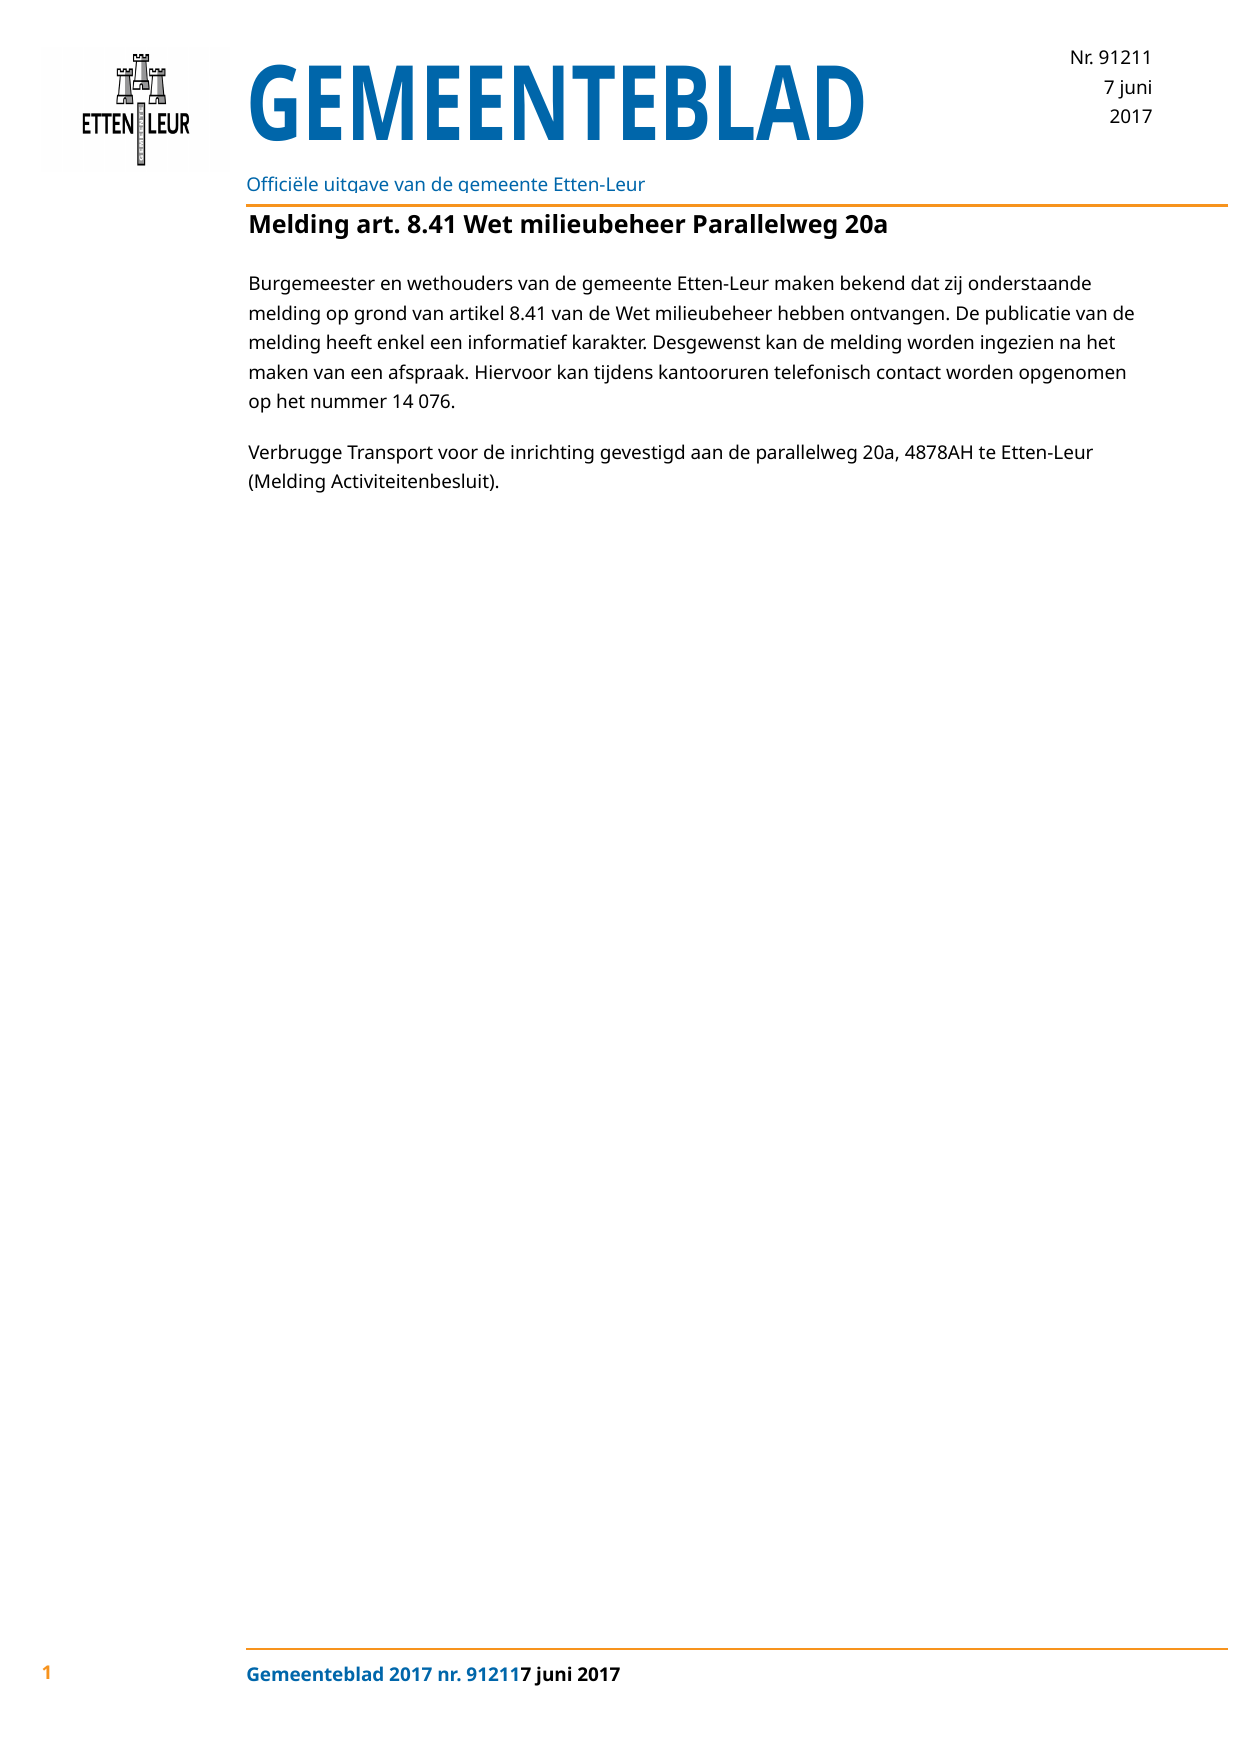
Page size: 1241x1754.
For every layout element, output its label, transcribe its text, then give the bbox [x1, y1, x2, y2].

picture [41, 47, 231, 172]
text Burgemeester en wethouders van de gemeente Etten-Leur maken bekend dat zij onderstaande melding op grond van artikel 8.41 van de Wet milieubeheer hebben ontvangen. De publicatie van de melding heeft enkel een informatief karakter. Desgewenst kan de melding worden ingezien na het maken van een afspraak. Hiervoor kan tijdens kantooruren telefonisch contact worden opgenomen op het nummer 14 076. [248, 270, 1152, 414]
text Melding art. 8.41 Wet milieubeheer Parallelweg 20a [248, 207, 1152, 241]
text Verbrugge Transport voor de inrichting gevestigd aan de parallelweg 20a, 4878AH te Etten-Leur (Melding Activiteitenbesluit). [248, 439, 1152, 494]
